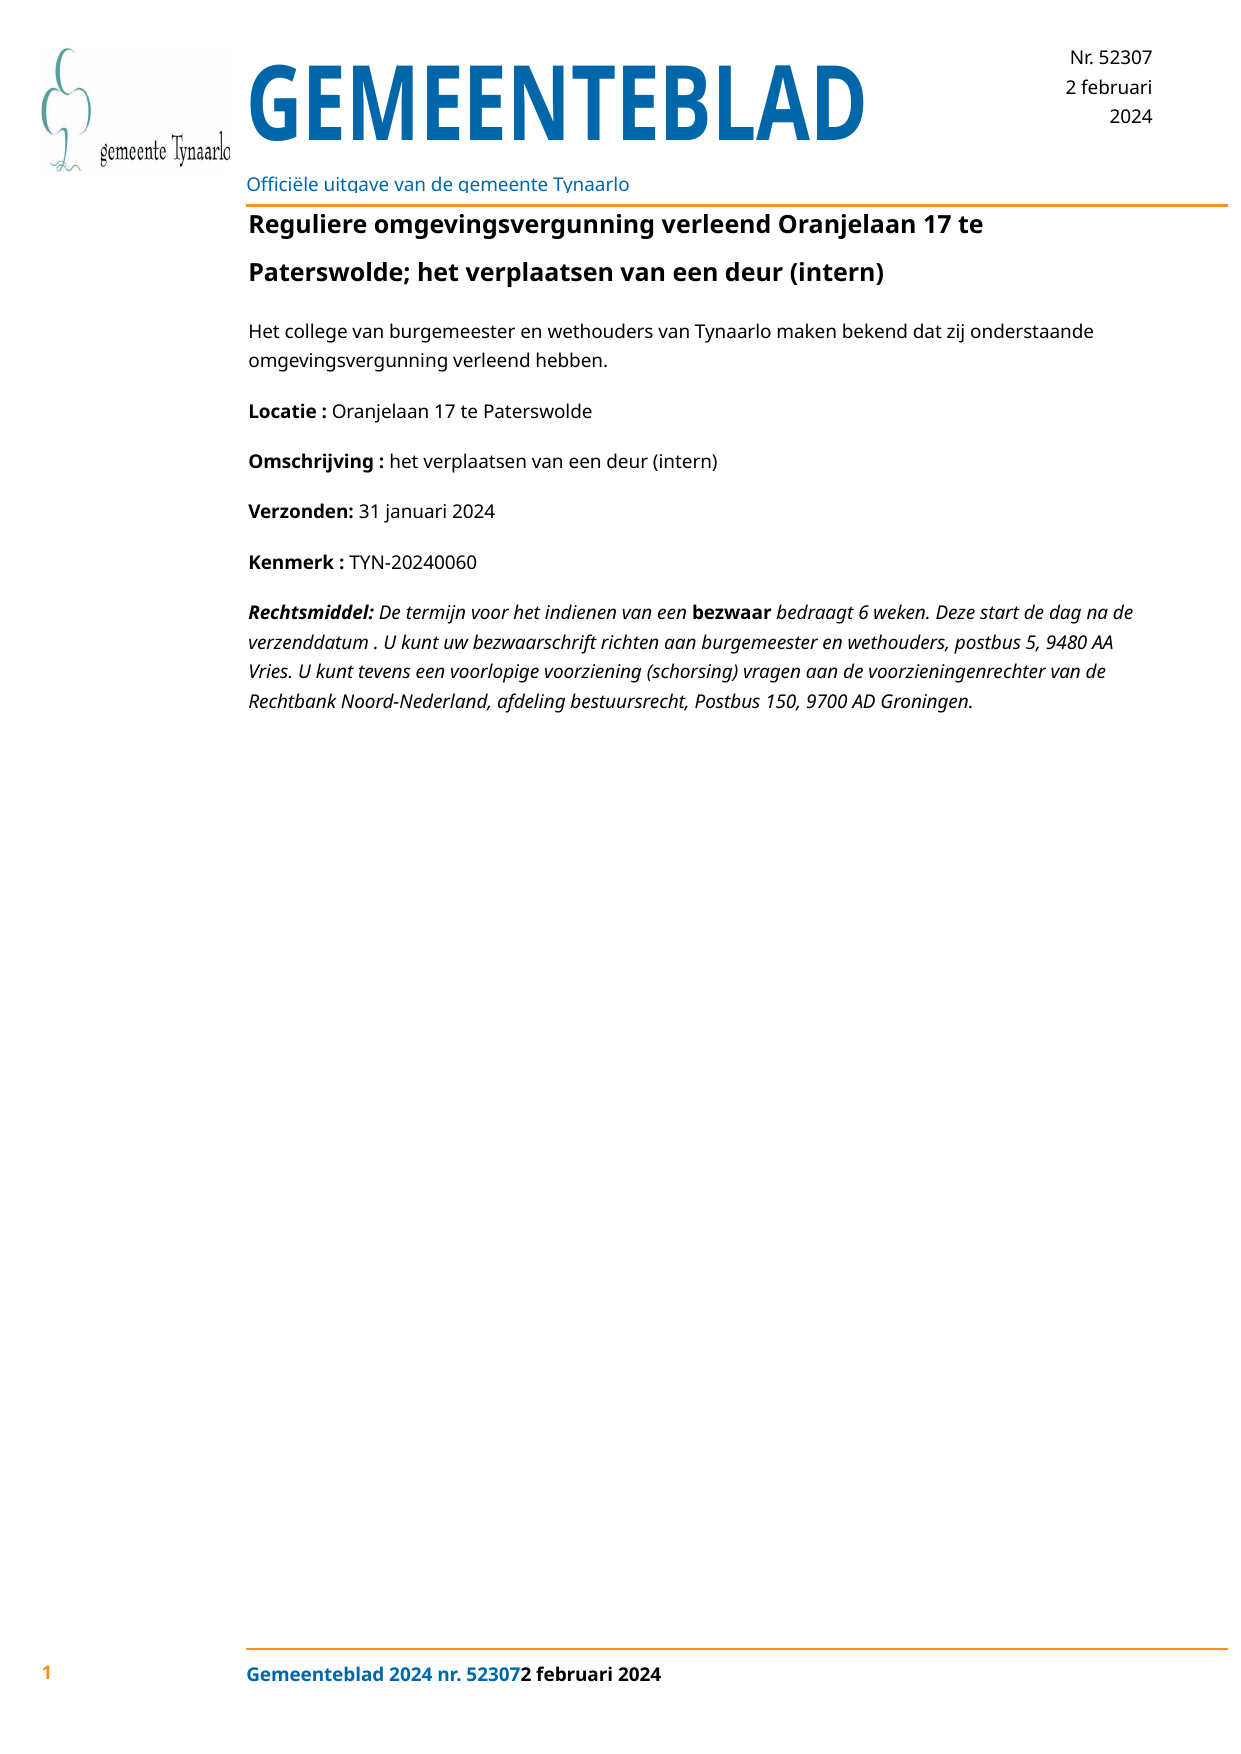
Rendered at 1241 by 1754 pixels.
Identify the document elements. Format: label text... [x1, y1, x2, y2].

text Reguliere omgevingsvergunning verleend Oranjelaan 17 te Paterswolde; het verplaatsen van een deur (intern) [248, 207, 1152, 288]
text Kenmerk : TYN-20240060 [248, 549, 1152, 575]
text Locatie : Oranjelaan 17 te Paterswolde [248, 398, 1152, 424]
text Omschrijving : het verplaatsen van een deur (intern) [248, 448, 1152, 474]
picture [41, 47, 231, 172]
text Verzonden: 31 januari 2024 [248, 499, 1152, 524]
text Rechtsmiddel: De termijn voor het indienen van een bezwaar bedraagt 6 weken. Deze start de dag na de verzenddatum . U kunt uw bezwaarschrift richten aan burgemeester en wethouders, postbus 5, 9480 AA Vries. U kunt tevens een voorlopige voorziening (schorsing) vragen aan de voorzieningenrechter van de Rechtbank Noord-Nederland, afdeling bestuursrecht, Postbus 150, 9700 AD Groningen. [248, 599, 1152, 714]
text Het college van burgemeester en wethouders van Tynaarlo maken bekend dat zij onderstaande omgevingsvergunning verleend hebben. [248, 318, 1152, 373]
